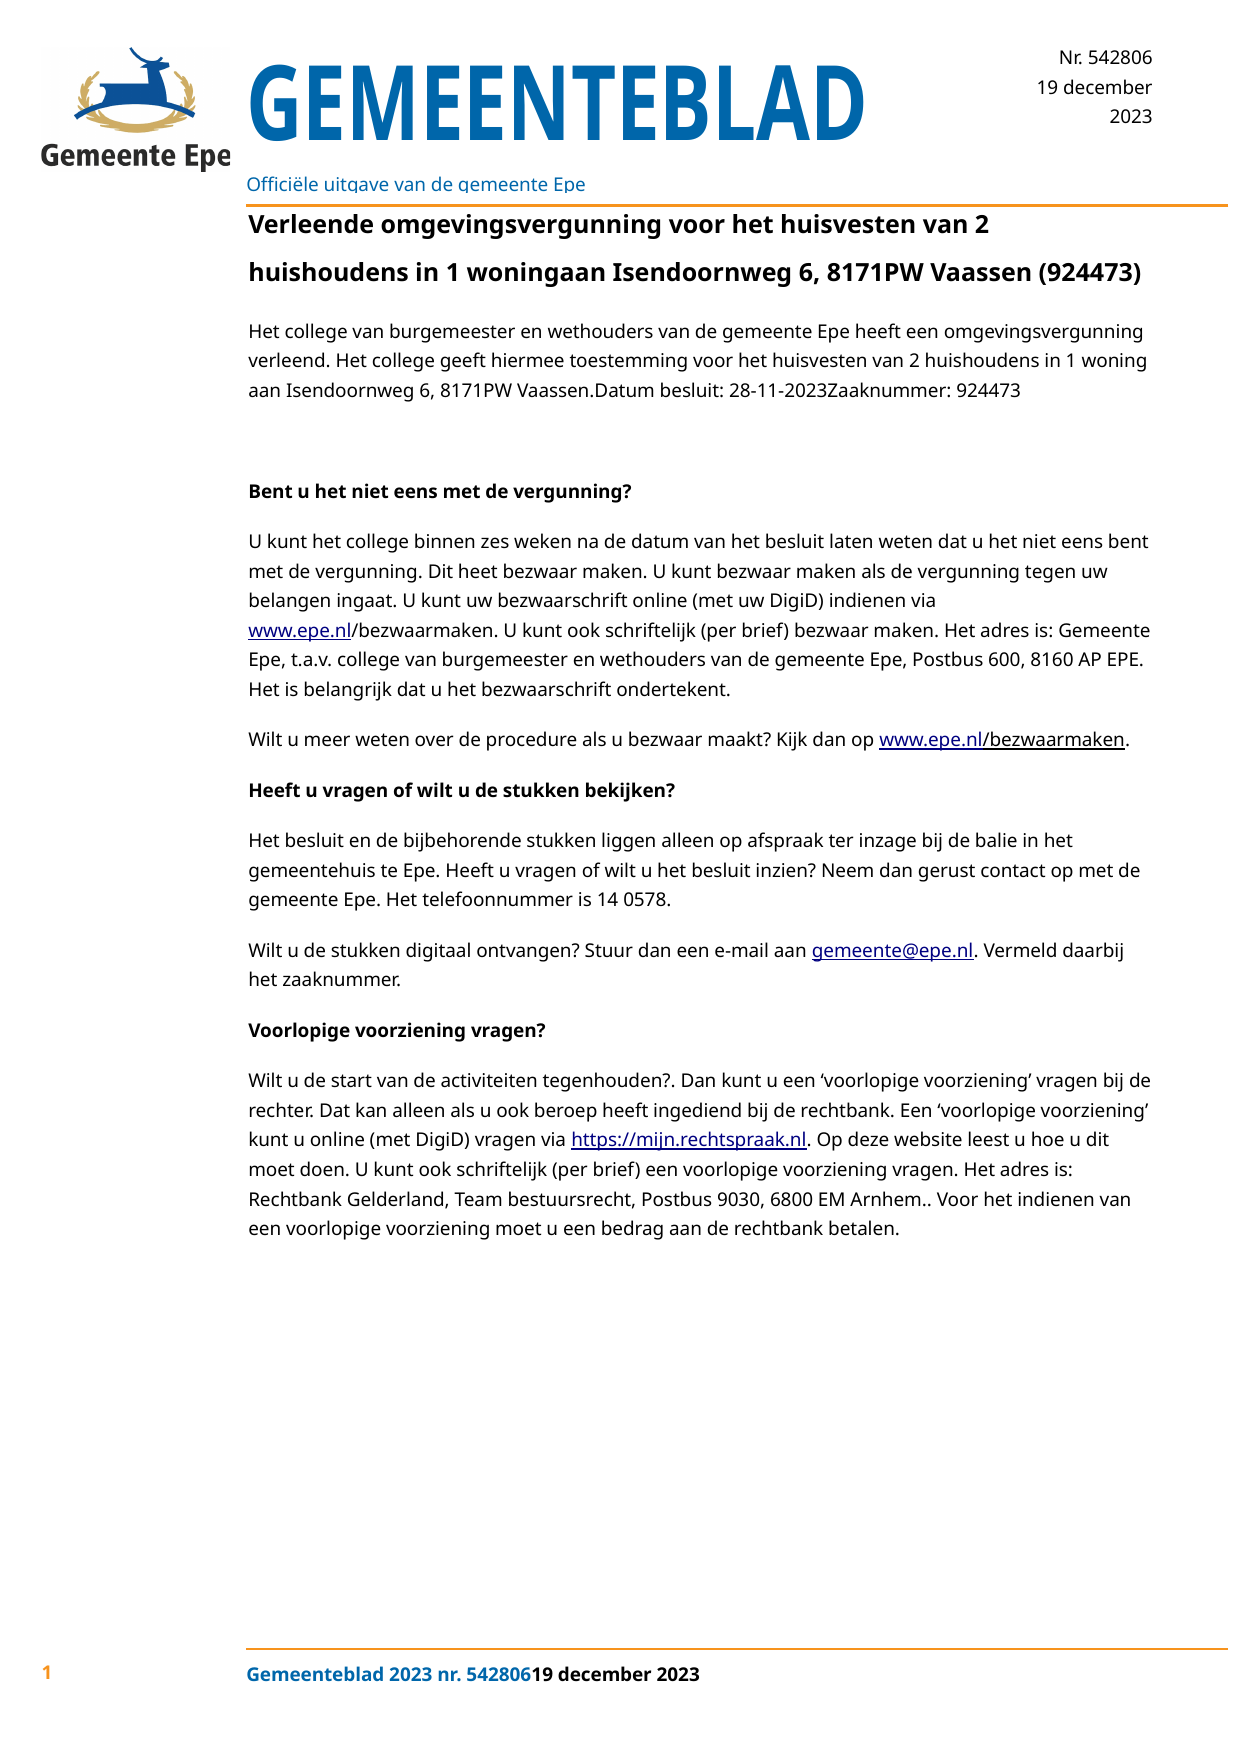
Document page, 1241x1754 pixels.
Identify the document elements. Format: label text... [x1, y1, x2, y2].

text Het college van burgemeester en wethouders van de gemeente Epe heeft een omgevingsvergunning verleend. Het college geeft hiermee toestemming voor het huisvesten van 2 huishoudens in 1 woning aan Isendoornweg 6, 8171PW Vaassen.Datum besluit: 28-11-2023Zaaknummer: 924473 [248, 318, 1152, 403]
text Bent u het niet eens met de vergunning? [248, 478, 1152, 504]
text Voorlopige voorziening vragen? [248, 1017, 1152, 1043]
text U kunt het college binnen zes weken na de datum van het besluit laten weten dat u het niet eens bent met de vergunning. Dit heet bezwaar maken. U kunt bezwaar maken als de vergunning tegen uw belangen ingaat. U kunt uw bezwaarschrift online (met uw DigiD) indienen via www.epe.nl/bezwaarmaken. U kunt ook schriftelijk (per brief) bezwaar maken. Het adres is: Gemeente Epe, t.a.v. college van burgemeester en wethouders van de gemeente Epe, Postbus 600, 8160 AP EPE. Het is belangrijk dat u het bezwaarschrift ondertekent. [248, 528, 1152, 702]
text Verleende omgevingsvergunning voor het huisvesten van 2 huishoudens in 1 woningaan Isendoornweg 6, 8171PW Vaassen (924473) [248, 207, 1152, 288]
text Wilt u meer weten over de procedure als u bezwaar maakt? Kijk dan op www.epe.nl/bezwaarmaken. [248, 727, 1152, 752]
text Wilt u de start van de activiteiten tegenhouden?. Dan kunt u een ‘voorlopige voorziening’ vragen bij de rechter. Dat kan alleen als u ook beroep heeft ingediend bij de rechtbank. Een ‘voorlopige voorziening’ kunt u online (met DigiD) vragen via https://mijn.rechtspraak.nl. Op deze website leest u hoe u dit moet doen. U kunt ook schriftelijk (per brief) een voorlopige voorziening vragen. Het adres is: Rechtbank Gelderland, Team bestuursrecht, Postbus 9030, 6800 EM Arnhem.. Voor het indienen van een voorlopige voorziening moet u een bedrag aan de rechtbank betalen. [248, 1067, 1152, 1241]
text Heeft u vragen of wilt u de stukken bekijken? [248, 777, 1152, 803]
text Wilt u de stukken digitaal ontvangen? Stuur dan een e-mail aan gemeente@epe.nl. Vermeld daarbij het zaaknummer. [248, 937, 1152, 992]
picture [41, 47, 231, 172]
text Het besluit en de bijbehorende stukken liggen alleen op afspraak ter inzage bij de balie in het gemeentehuis te Epe. Heeft u vragen of wilt u het besluit inzien? Neem dan gerust contact op met de gemeente Epe. Het telefoonnummer is 14 0578. [248, 827, 1152, 912]
